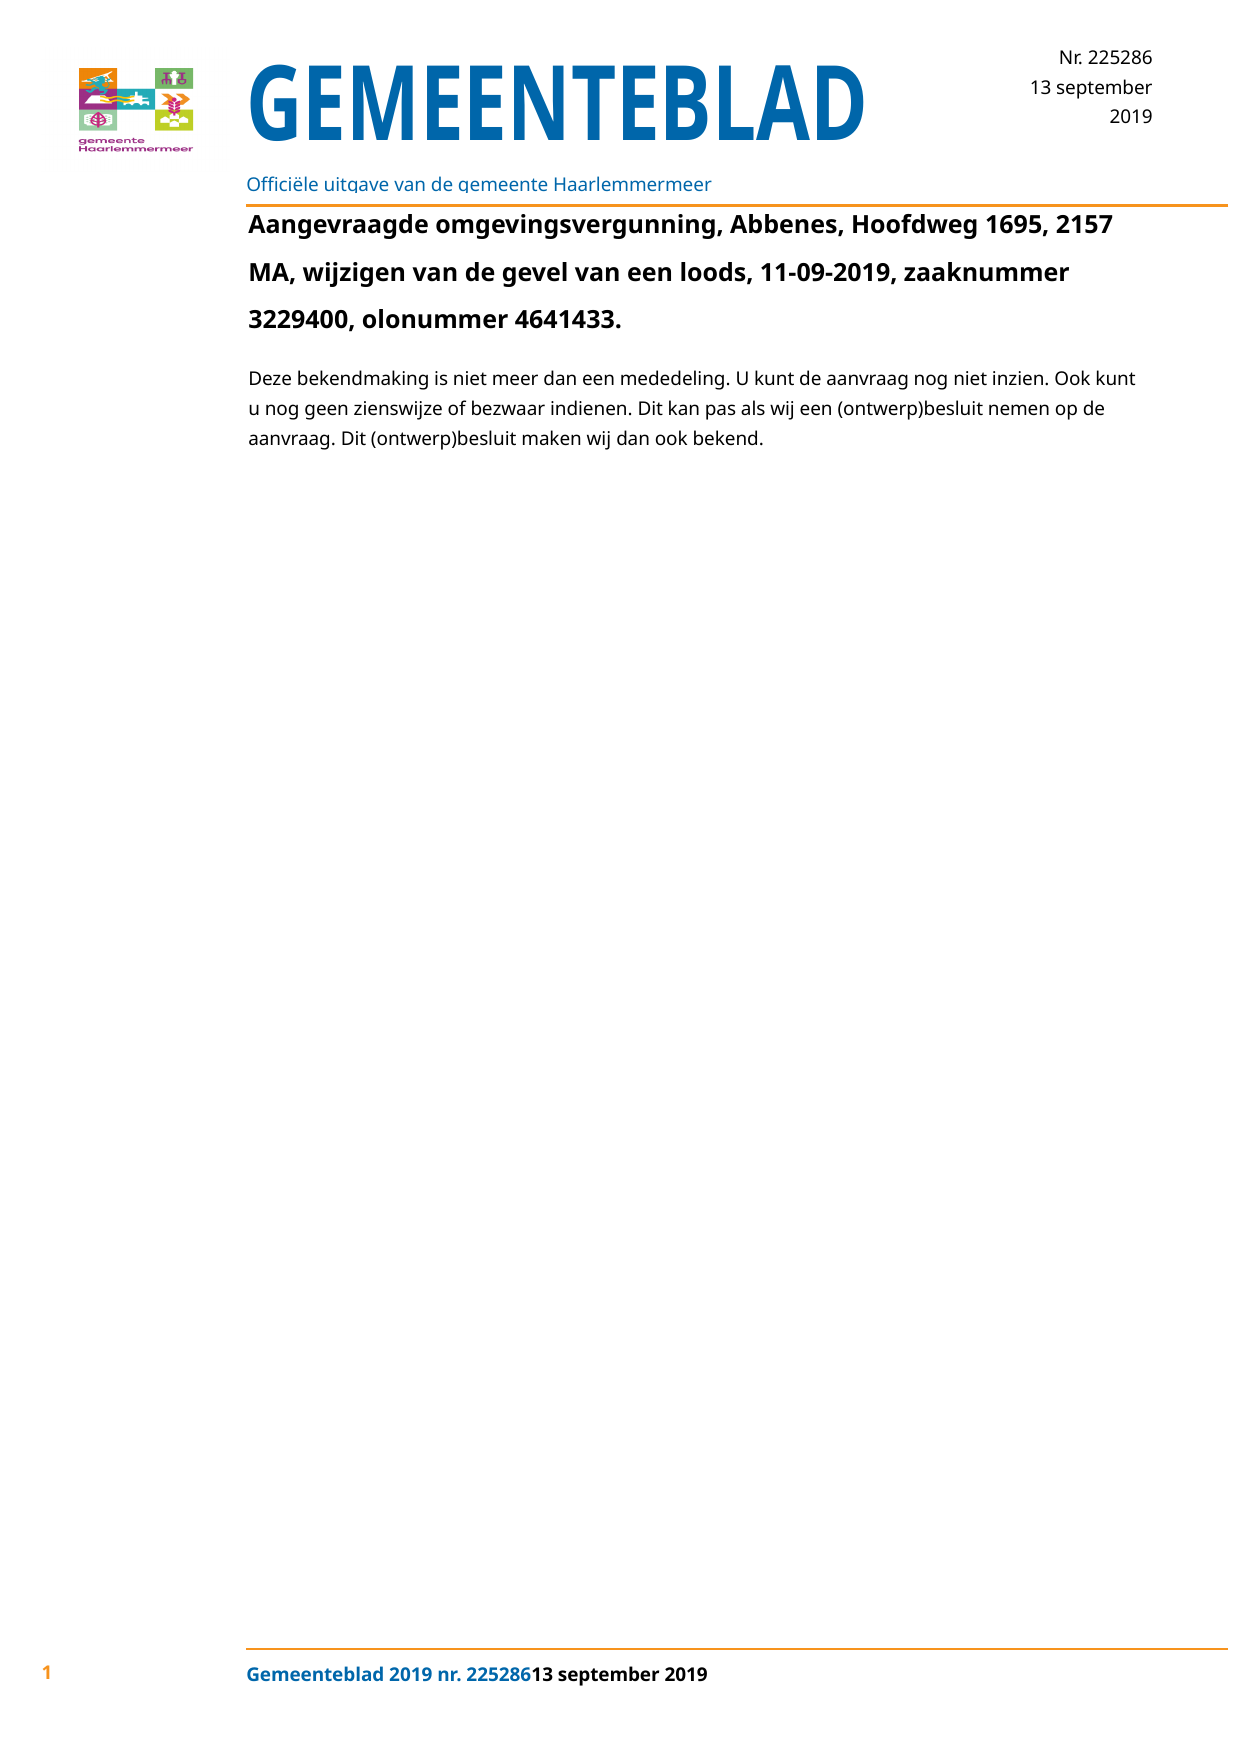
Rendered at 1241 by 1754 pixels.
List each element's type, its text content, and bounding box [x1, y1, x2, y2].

text Deze bekendmaking is niet meer dan een mededeling. U kunt de aanvraag nog niet inzien. Ook kunt u nog geen zienswijze of bezwaar indienen. Dit kan pas als wij een (ontwerp)besluit nemen op de aanvraag. Dit (ontwerp)besluit maken wij dan ook bekend. [248, 366, 1152, 450]
text Aangevraagde omgevingsvergunning, Abbenes, Hoofdweg 1695, 2157 MA, wijzigen van de gevel van een loods, 11-09-2019, zaaknummer 3229400, olonummer 4641433. [248, 207, 1152, 336]
picture [41, 47, 231, 172]
